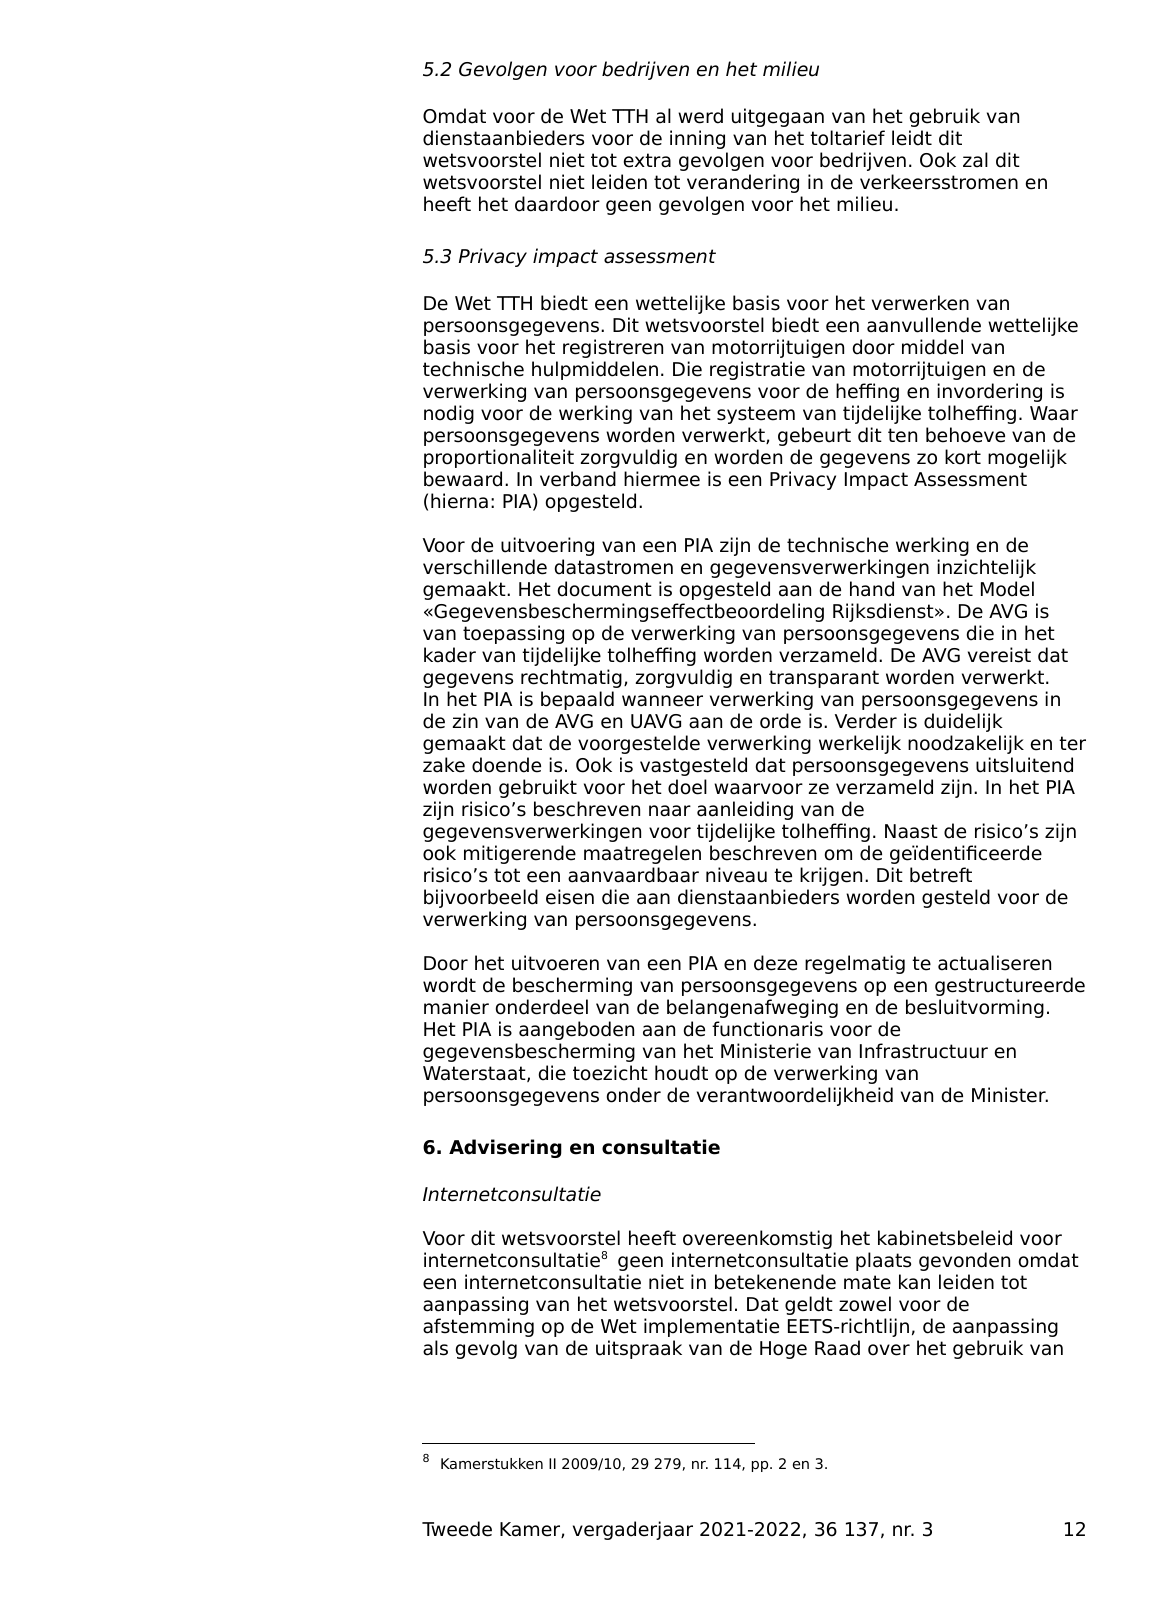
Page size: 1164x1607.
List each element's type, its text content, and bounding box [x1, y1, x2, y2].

text De Wet TTH biedt een wettelijke basis voor het verwerken van persoonsgegevens. Dit wetsvoorstel biedt een aanvullende wettelijke basis voor het registreren van motorrijtuigen door middel van technische hulpmiddelen. Die registratie van motorrijtuigen en de verwerking van persoonsgegevens voor de heffing en invordering is nodig voor de werking van het systeem van tijdelijke tolheffing. Waar persoonsgegevens worden verwerkt, gebeurt dit ten behoeve van de proportionaliteit zorgvuldig en worden de gegevens zo kort mogelijk bewaard. In verband hiermee is een Privacy Impact Assessment (hierna: PIA) opgesteld. [422, 293, 1087, 513]
subtitle 5.3 Privacy impact assessment [422, 246, 1087, 268]
text Kamerstukken II 2009/10, 29 279, nr. 114, pp. 2 en 3. [422, 1452, 1087, 1474]
subtitle 6. Advisering en consultatie [422, 1137, 1087, 1158]
text Omdat voor de Wet TTH al werd uitgegaan van het gebruik van dienstaanbieders voor de inning van het toltarief leidt dit wetsvoorstel niet tot extra gevolgen voor bedrijven. Ook zal dit wetsvoorstel niet leiden tot verandering in de verkeersstromen en heeft het daardoor geen gevolgen voor het milieu. [422, 106, 1087, 216]
text Voor de uitvoering van een PIA zijn de technische werking en de verschillende datastromen en gegevensverwerkingen inzichtelijk gemaakt. Het document is opgesteld aan de hand van het Model «Gegevensbeschermingseffectbeoordeling Rijksdienst». De AVG is van toepassing op de verwerking van persoonsgegevens die in het kader van tijdelijke tolheffing worden verzameld. De AVG vereist dat gegevens rechtmatig, zorgvuldig en transparant worden verwerkt. [422, 535, 1087, 689]
text Voor dit wetsvoorstel heeft overeenkomstig het kabinetsbeleid voor internetconsultatie geen internetconsultatie plaats gevonden omdat een internetconsultatie niet in betekenende mate kan leiden tot aanpassing van het wetsvoorstel. Dat geldt zowel voor de afstemming op de Wet implementatie EETS-richtlijn, de aanpassing als gevolg van de uitspraak van de Hoge Raad over het gebruik van [422, 1228, 1087, 1359]
subtitle 5.2 Gevolgen voor bedrijven en het milieu [422, 59, 1087, 81]
text Door het uitvoeren van een PIA en deze regelmatig te actualiseren wordt de bescherming van persoonsgegevens op een gestructureerde manier onderdeel van de belangenafweging en de besluitvorming. Het PIA is aangeboden aan de functionaris voor de gegevensbescherming van het Ministerie van Infrastructuur en Waterstaat, die toezicht houdt op de verwerking van persoonsgegevens onder de verantwoordelijkheid van de Minister. [422, 953, 1087, 1107]
text In het PIA is bepaald wanneer verwerking van persoonsgegevens in de zin van de AVG en UAVG aan de orde is. Verder is duidelijk gemaakt dat de voorgestelde verwerking werkelijk noodzakelijk en ter zake doende is. Ook is vastgesteld dat persoonsgegevens uitsluitend worden gebruikt voor het doel waarvoor ze verzameld zijn. In het PIA zijn risico’s beschreven naar aanleiding van de gegevensverwerkingen voor tijdelijke tolheffing. Naast de risico’s zijn ook mitigerende maatregelen beschreven om de geïdentificeerde risico’s tot een aanvaardbaar niveau te krijgen. Dit betreft bijvoorbeeld eisen die aan dienstaanbieders worden gesteld voor de verwerking van persoonsgegevens. [422, 689, 1087, 931]
subtitle Internetconsultatie [422, 1183, 1087, 1206]
